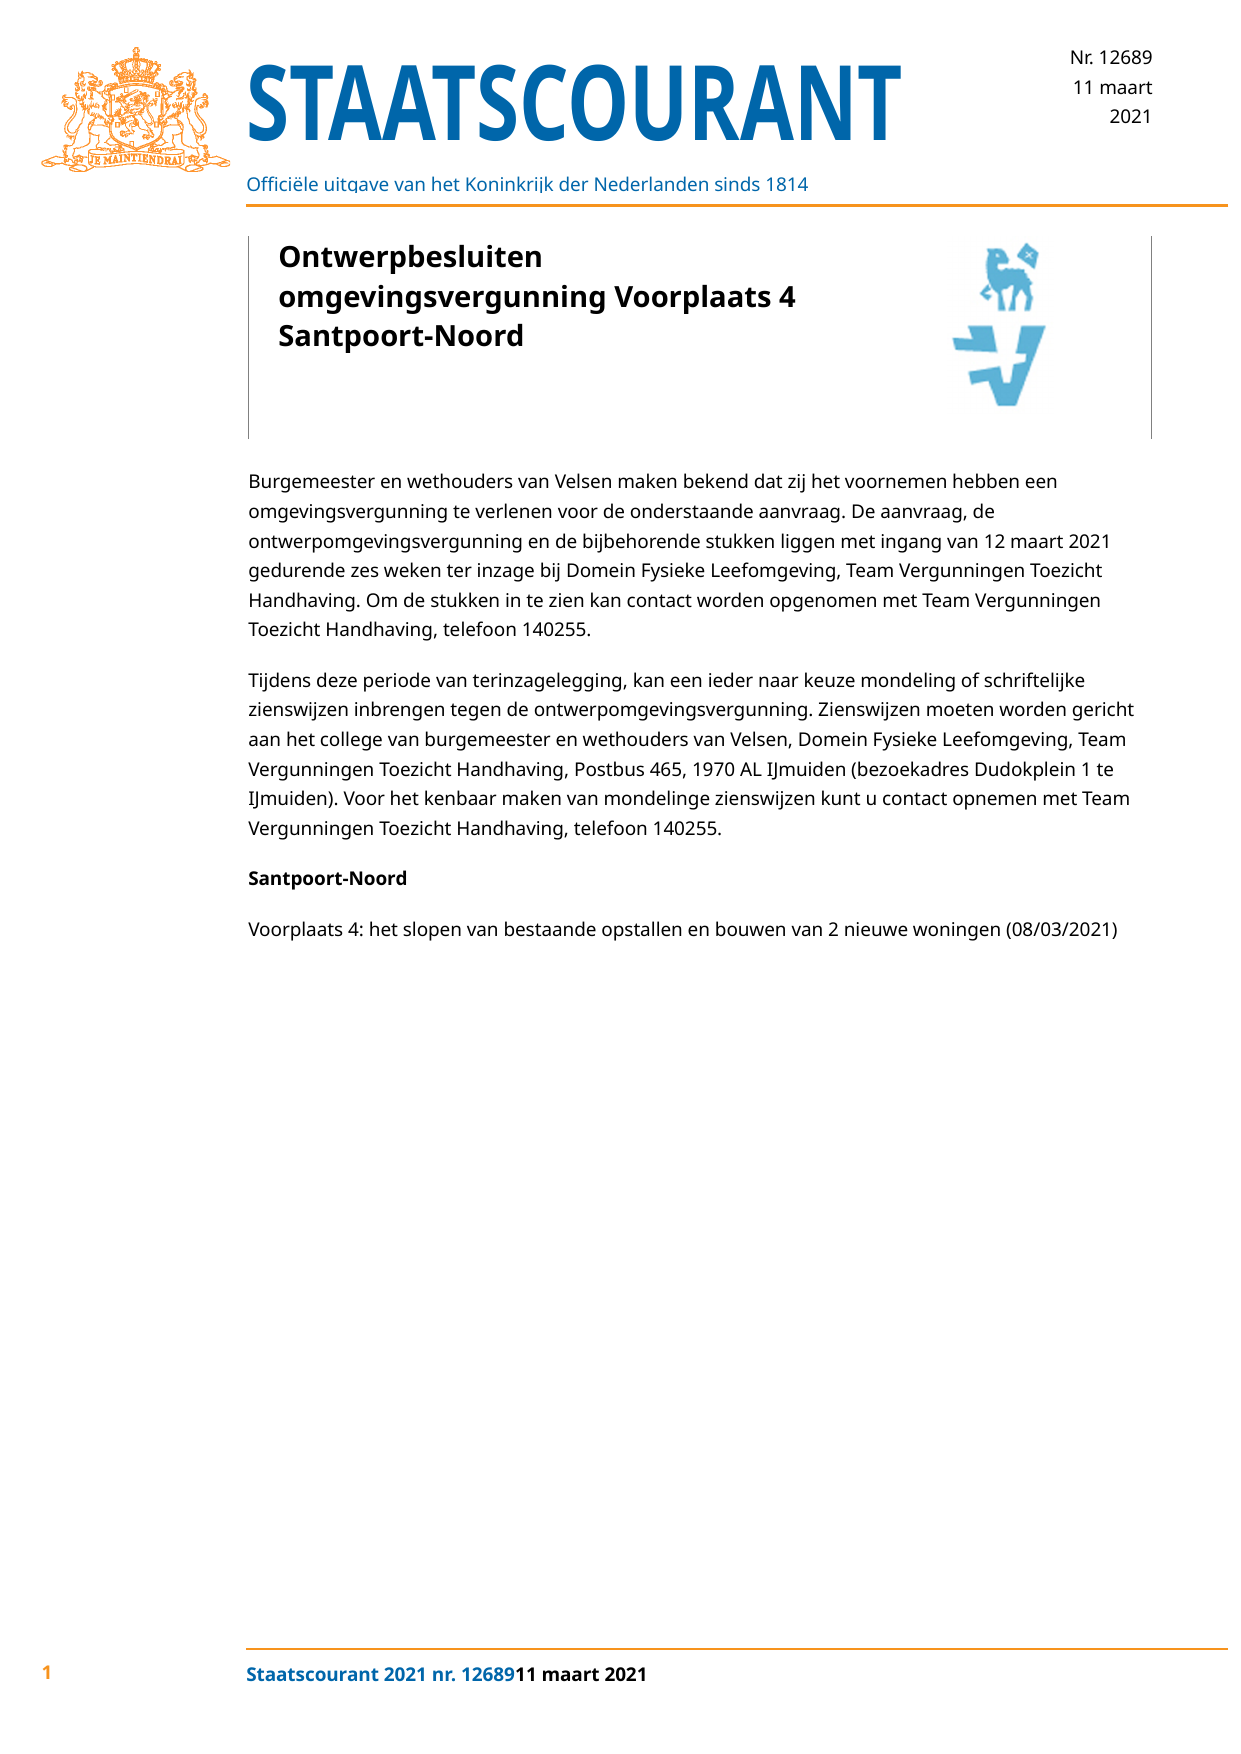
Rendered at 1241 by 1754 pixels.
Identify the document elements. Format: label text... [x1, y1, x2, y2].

text Tijdens deze periode van terinzagelegging, kan een ieder naar keuze mondeling of schriftelijke zienswijzen inbrengen tegen de ontwerpomgevingsvergunning. Zienswijzen moeten worden gericht aan het college van burgemeester en wethouders van Velsen, Domein Fysieke Leefomgeving, Team Vergunningen Toezicht Handhaving, Postbus 465, 1970 AL IJmuiden (bezoekadres Dudokplein 1 te IJmuiden). Voor het kenbaar maken van mondelinge zienswijzen kunt u contact opnemen met Team Vergunningen Toezicht Handhaving, telefoon 140255. [248, 667, 1152, 841]
picture [41, 47, 231, 172]
table_header [850, 236, 946, 413]
table_header [850, 414, 1151, 439]
table_header Ontwerpbesluiten omgevingsvergunning Voorplaats 4 Santpoort-Noord [249, 236, 850, 439]
text Voorplaats 4: het slopen van bestaande opstallen en bouwen van 2 nieuwe woningen (08/03/2021) [248, 916, 1152, 941]
text Santpoort-Noord [248, 865, 1152, 891]
picture [946, 236, 1055, 414]
text Burgemeester en wethouders van Velsen maken bekend dat zij het voornemen hebben een omgevings­vergunning te verlenen voor de onderstaande aanvraag. De aanvraag, de ontwerpomgevings­vergunning en de bijbehorende stukken liggen met ingang van 12 maart 2021 gedurende zes weken ter inzage bij Domein Fysieke Leefomgeving, Team Vergunningen Toezicht Handhaving. Om de stukken in te zien kan contact worden opgenomen met Team Vergunningen Toezicht Handhaving, telefoon 140255. [248, 469, 1152, 642]
table_header [1055, 236, 1151, 413]
